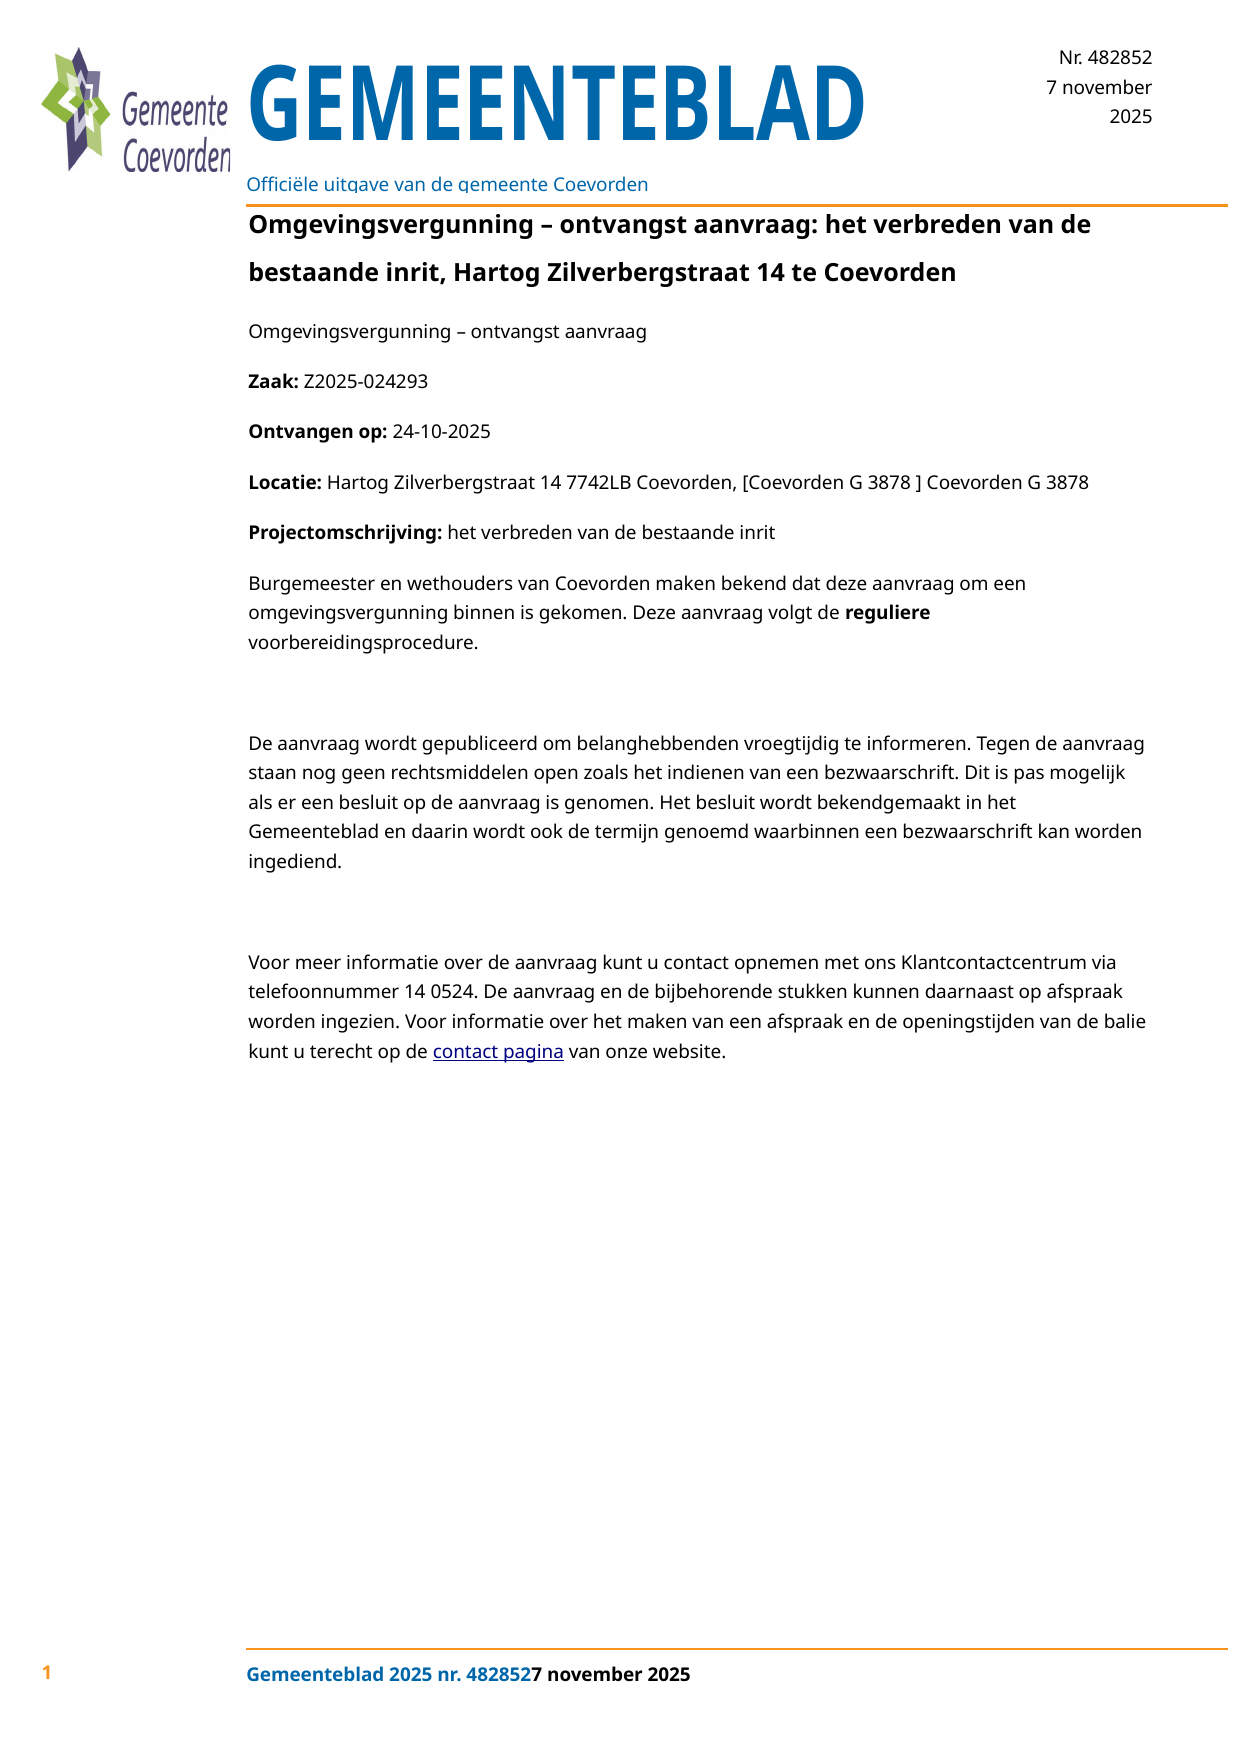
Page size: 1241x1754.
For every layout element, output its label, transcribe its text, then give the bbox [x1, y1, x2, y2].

text Voor meer informatie over de aanvraag kunt u contact opnemen met ons Klantcontactcentrum via telefoonnummer 14 0524. De aanvraag en de bijbehorende stukken kunnen daarnaast op afspraak worden ingezien. Voor informatie over het maken van een afspraak en de openingstijden van de balie kunt u terecht op de contact pagina van onze website. [248, 949, 1152, 1064]
text De aanvraag wordt gepubliceerd om belanghebbenden vroegtijdig te informeren. Tegen de aanvraag staan nog geen rechtsmiddelen open zoals het indienen van een bezwaarschrift. Dit is pas mogelijk als er een besluit op de aanvraag is genomen. Het besluit wordt bekendgemaakt in het Gemeenteblad en daarin wordt ook de termijn genoemd waarbinnen een bezwaarschrift kan worden ingediend. [248, 730, 1152, 874]
picture [41, 47, 231, 172]
text Omgevingsvergunning – ontvangst aanvraag [248, 318, 1152, 344]
text Ontvangen op: 24-10-2025 [248, 419, 1152, 444]
text Zaak: Z2025-024293 [248, 368, 1152, 394]
text Burgemeester en wethouders van Coevorden maken bekend dat deze aanvraag om een omgevingsvergunning binnen is gekomen. Deze aanvraag volgt de reguliere voorbereidingsprocedure. [248, 570, 1152, 655]
text Omgevingsvergunning – ontvangst aanvraag: het verbreden van de bestaande inrit, Hartog Zilverbergstraat 14 te Coevorden [248, 207, 1152, 288]
text Projectomschrijving: het verbreden van de bestaande inrit [248, 519, 1152, 545]
text Locatie: Hartog Zilverbergstraat 14 7742LB Coevorden, [Coevorden G 3878 ] Coevorden G 3878 [248, 469, 1152, 495]
